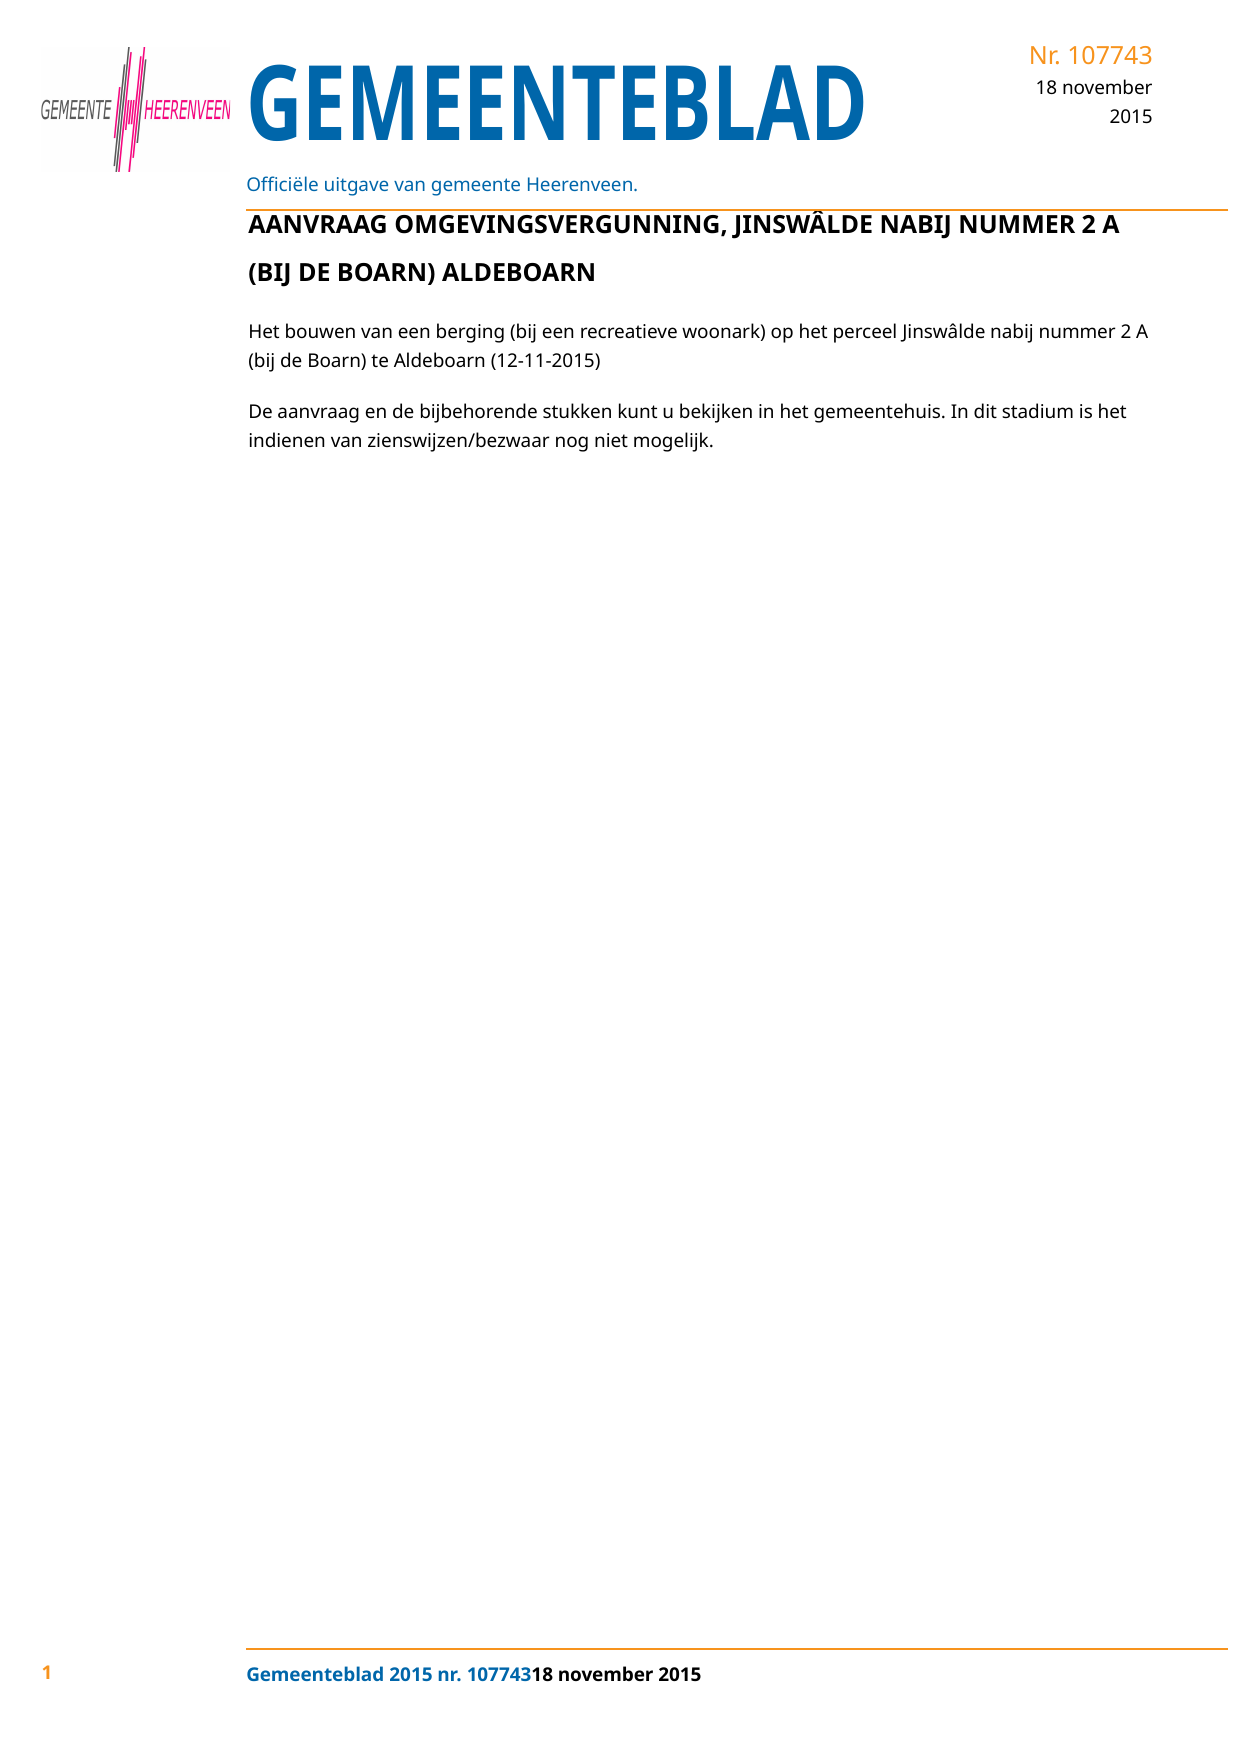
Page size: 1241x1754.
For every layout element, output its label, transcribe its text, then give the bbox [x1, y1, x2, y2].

text De aanvraag en de bijbehorende stukken kunt u bekijken in het gemeentehuis. In dit stadium is het indienen van zienswijzen/bezwaar nog niet mogelijk. [248, 398, 1152, 453]
text AANVRAAG OMGEVINGSVERGUNNING, JINSWÂLDE NABIJ NUMMER 2 A (BIJ DE BOARN) ALDEBOARN [248, 211, 1152, 288]
text Het bouwen van een berging (bij een recreatieve woonark) op het perceel Jinswâlde nabij nummer 2 A (bij de Boarn) te Aldeboarn (12-11-2015) [248, 318, 1152, 373]
picture [41, 47, 231, 172]
